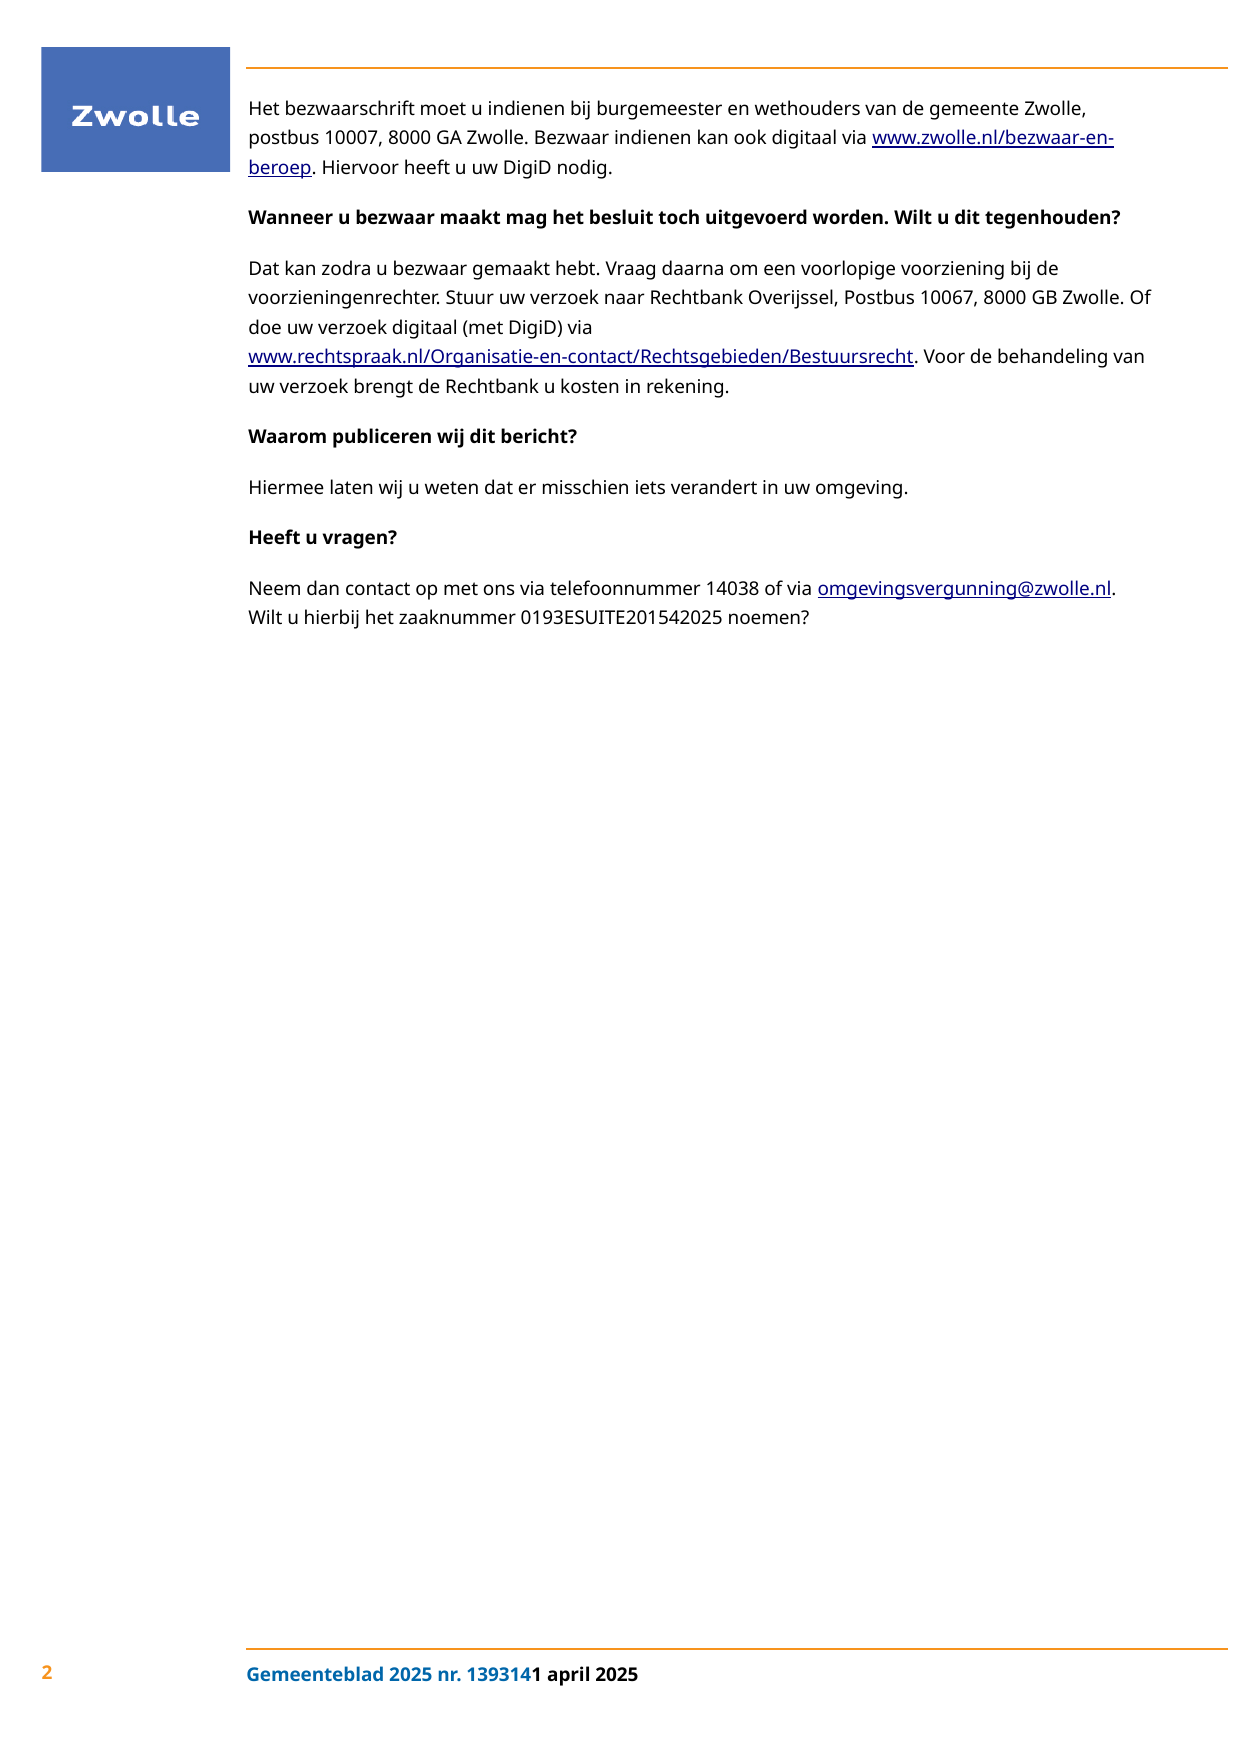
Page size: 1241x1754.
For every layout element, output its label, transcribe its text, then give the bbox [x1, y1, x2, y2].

text Hiermee laten wij u weten dat er misschien iets verandert in uw omgeving. [248, 474, 1152, 500]
text Neem dan contact op met ons via telefoonnummer 14038 of via omgevingsvergunning@zwolle.nl. Wilt u hierbij het zaaknummer 0193ESUITE201542025 noemen? [248, 575, 1152, 630]
text Heeft u vragen? [248, 524, 1152, 550]
text Dat kan zodra u bezwaar gemaakt hebt. Vraag daarna om een voorlopige voorziening bij de voorzieningenrechter. Stuur uw verzoek naar Rechtbank Overijssel, Postbus 10067, 8000 GB Zwolle. Of doe uw verzoek digitaal (met DigiD) via www.rechtspraak.nl/Organisatie-en-contact/Rechtsgebieden/Bestuursrecht. Voor de behandeling van uw verzoek brengt de Rechtbank u kosten in rekening. [248, 255, 1152, 399]
text Het bezwaarschrift moet u indienen bij burgemeester en wethouders van de gemeente Zwolle, postbus 10007, 8000 GA Zwolle. Bezwaar indienen kan ook digitaal via www.zwolle.nl/bezwaar-en-beroep. Hiervoor heeft u uw DigiD nodig. [248, 95, 1152, 180]
text Waarom publiceren wij dit bericht? [248, 423, 1152, 449]
picture [41, 47, 231, 172]
text Wanneer u bezwaar maakt mag het besluit toch uitgevoerd worden. Wilt u dit tegenhouden? [248, 204, 1152, 230]
